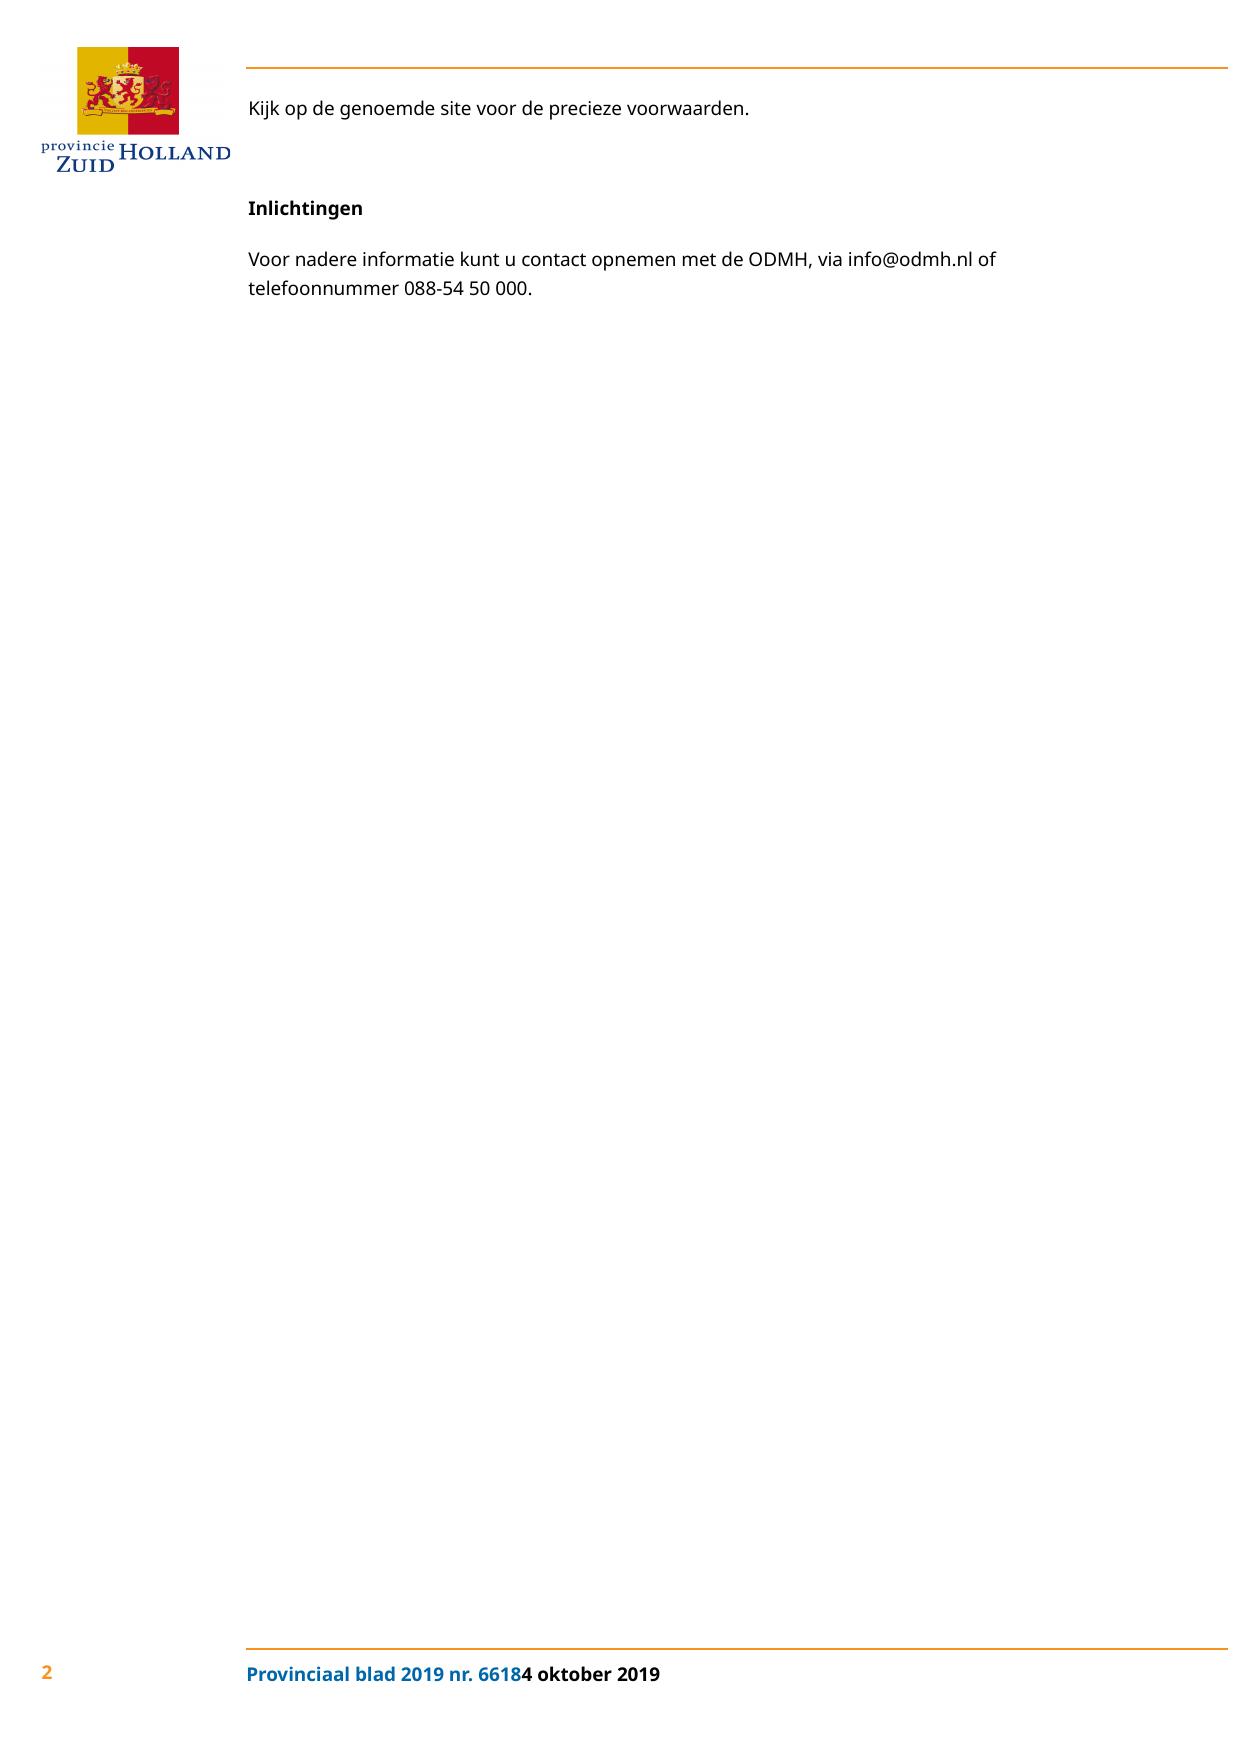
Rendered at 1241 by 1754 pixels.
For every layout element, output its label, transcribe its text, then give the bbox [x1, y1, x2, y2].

text Voor nadere informatie kunt u contact opnemen met de ODMH, via info@odmh.nl of telefoonnummer 088-54 50 000. [248, 246, 1152, 301]
text Kijk op de genoemde site voor de precieze voorwaarden. [248, 95, 1152, 121]
picture [41, 47, 231, 172]
text Inlichtingen [248, 196, 1152, 221]
